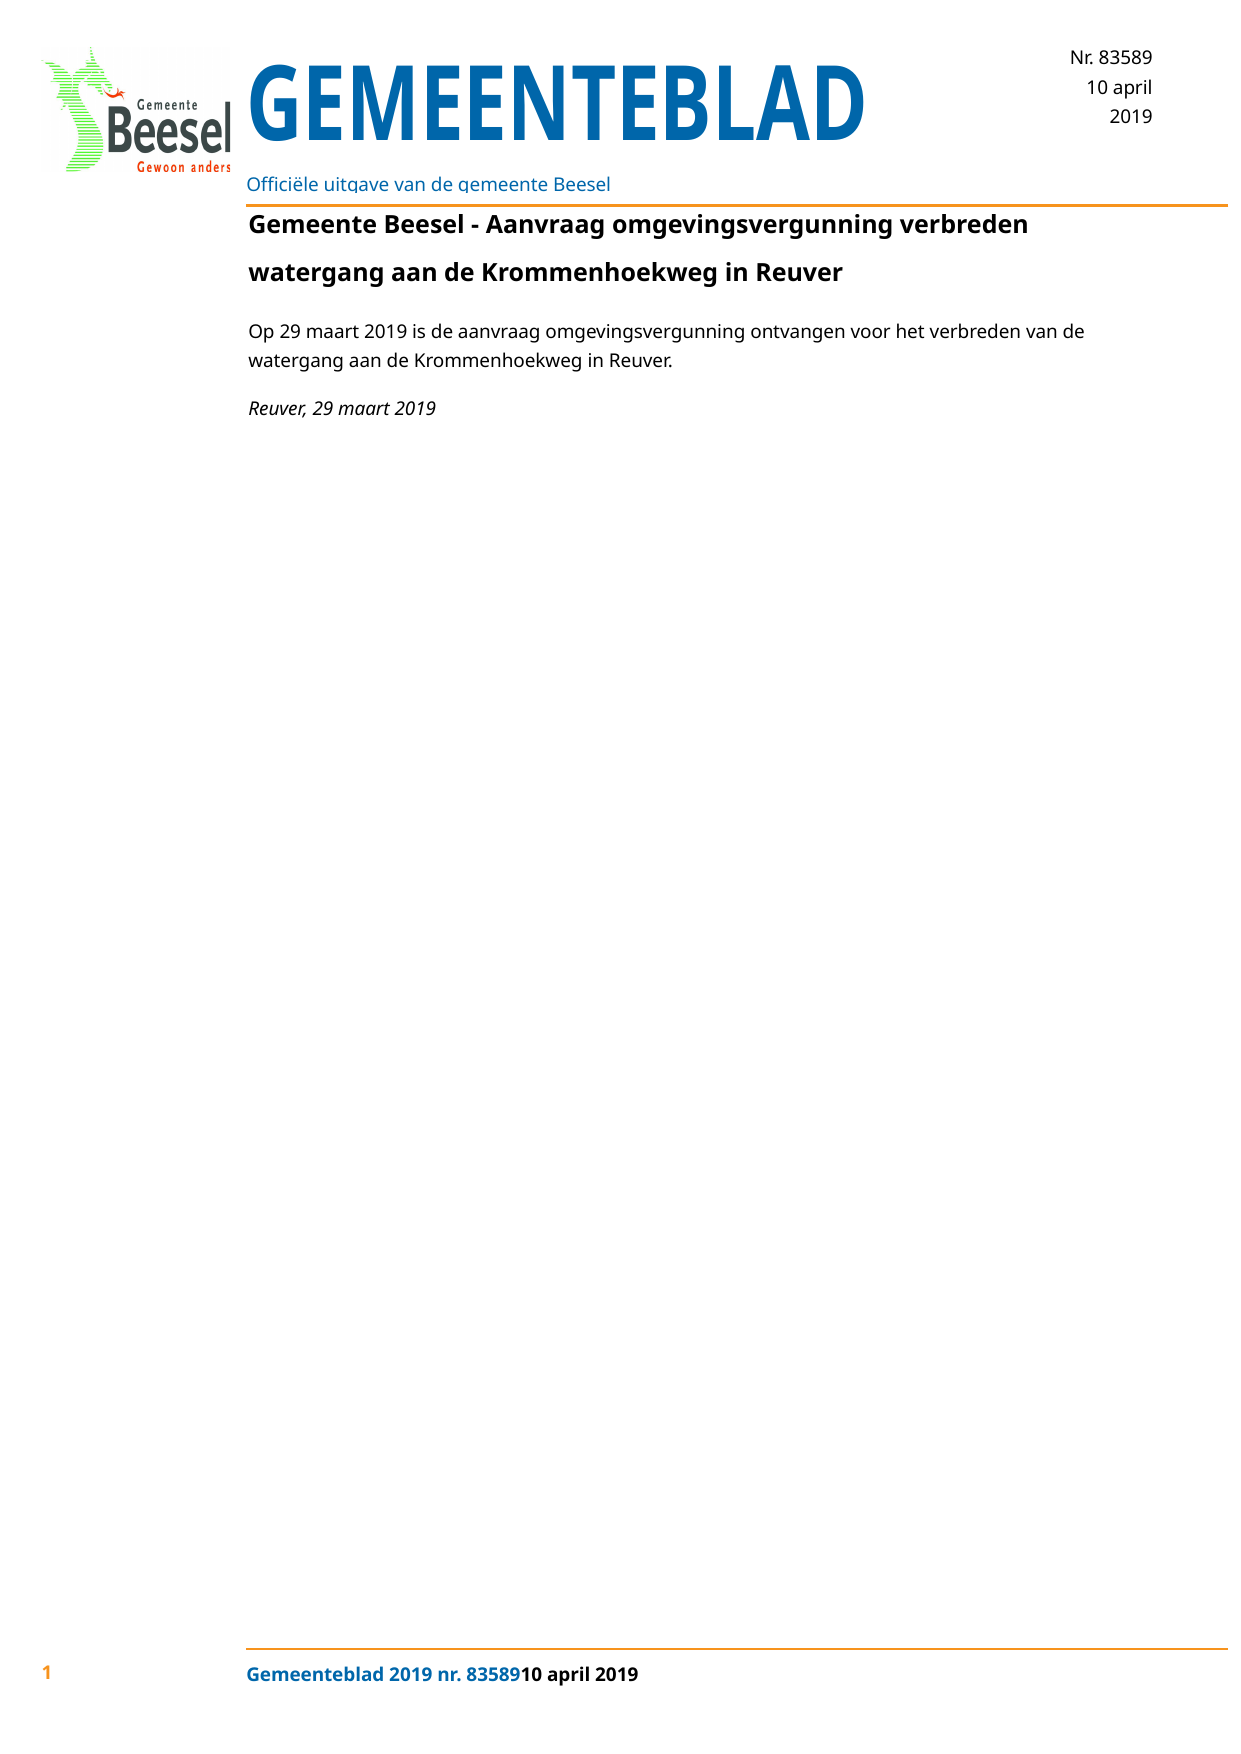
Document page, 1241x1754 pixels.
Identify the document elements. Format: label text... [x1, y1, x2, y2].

picture [41, 47, 231, 172]
text Op 29 maart 2019 is de aanvraag omgevingsvergunning ontvangen voor het verbreden van de watergang aan de Krommenhoekweg in Reuver. [248, 318, 1152, 373]
text Reuver, 29 maart 2019 [248, 395, 1152, 421]
text Gemeente Beesel - Aanvraag omgevingsvergunning verbreden watergang aan de Krommenhoekweg in Reuver [248, 207, 1152, 288]
